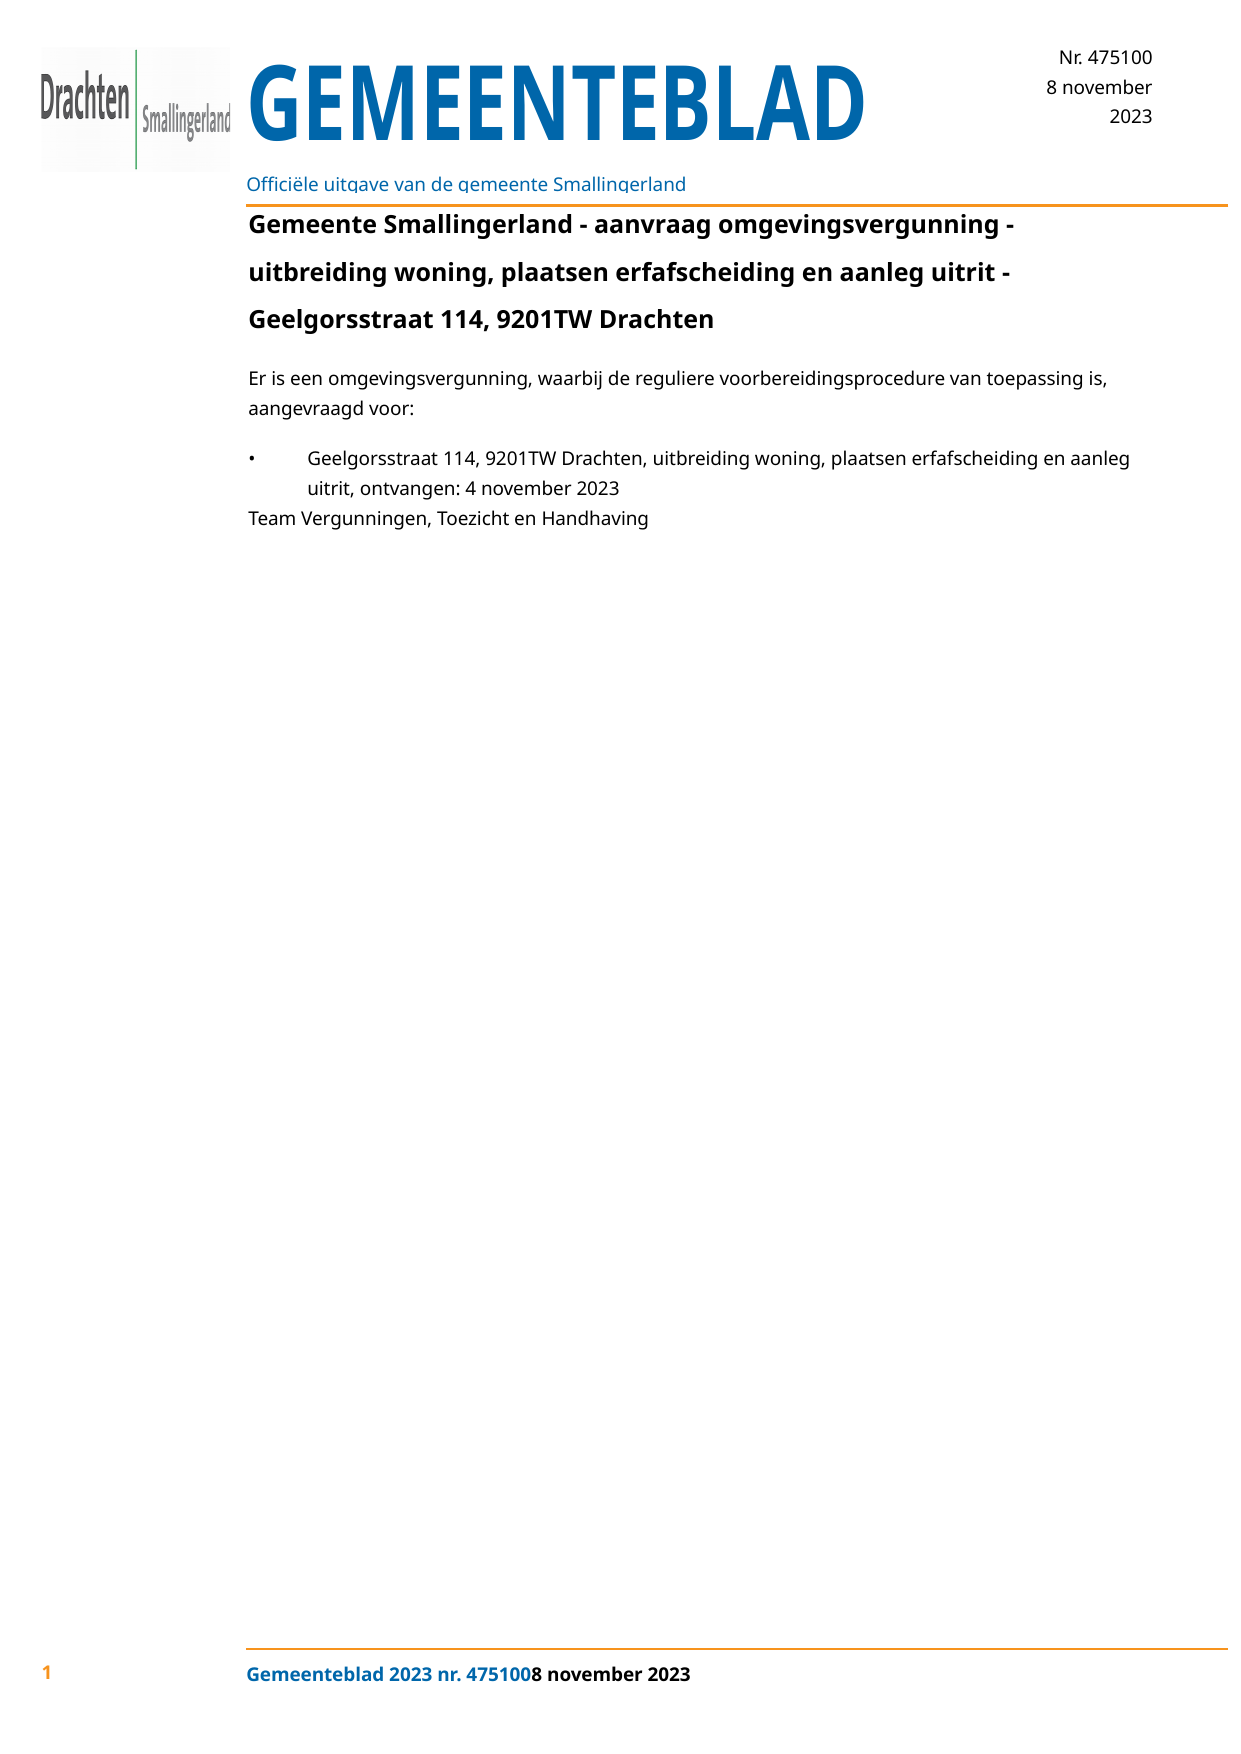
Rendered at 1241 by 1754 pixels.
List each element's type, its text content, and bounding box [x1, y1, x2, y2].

text Er is een omgevingsvergunning, waarbij de reguliere voorbereidingsprocedure van toepassing is, aangevraagd voor: [248, 366, 1152, 421]
list Geelgorsstraat 114, 9201TW Drachten, uitbreiding woning, plaatsen erfafscheiding en aanleg uitrit, ontvangen: 4 november 2023 [248, 446, 1152, 501]
picture [41, 47, 231, 172]
text Team Vergunningen, Toezicht en Handhaving [248, 505, 1152, 530]
text Gemeente Smallingerland - aanvraag omgevingsvergunning - uitbreiding woning, plaatsen erfafscheiding en aanleg uitrit - Geelgorsstraat 114, 9201TW Drachten [248, 207, 1152, 336]
